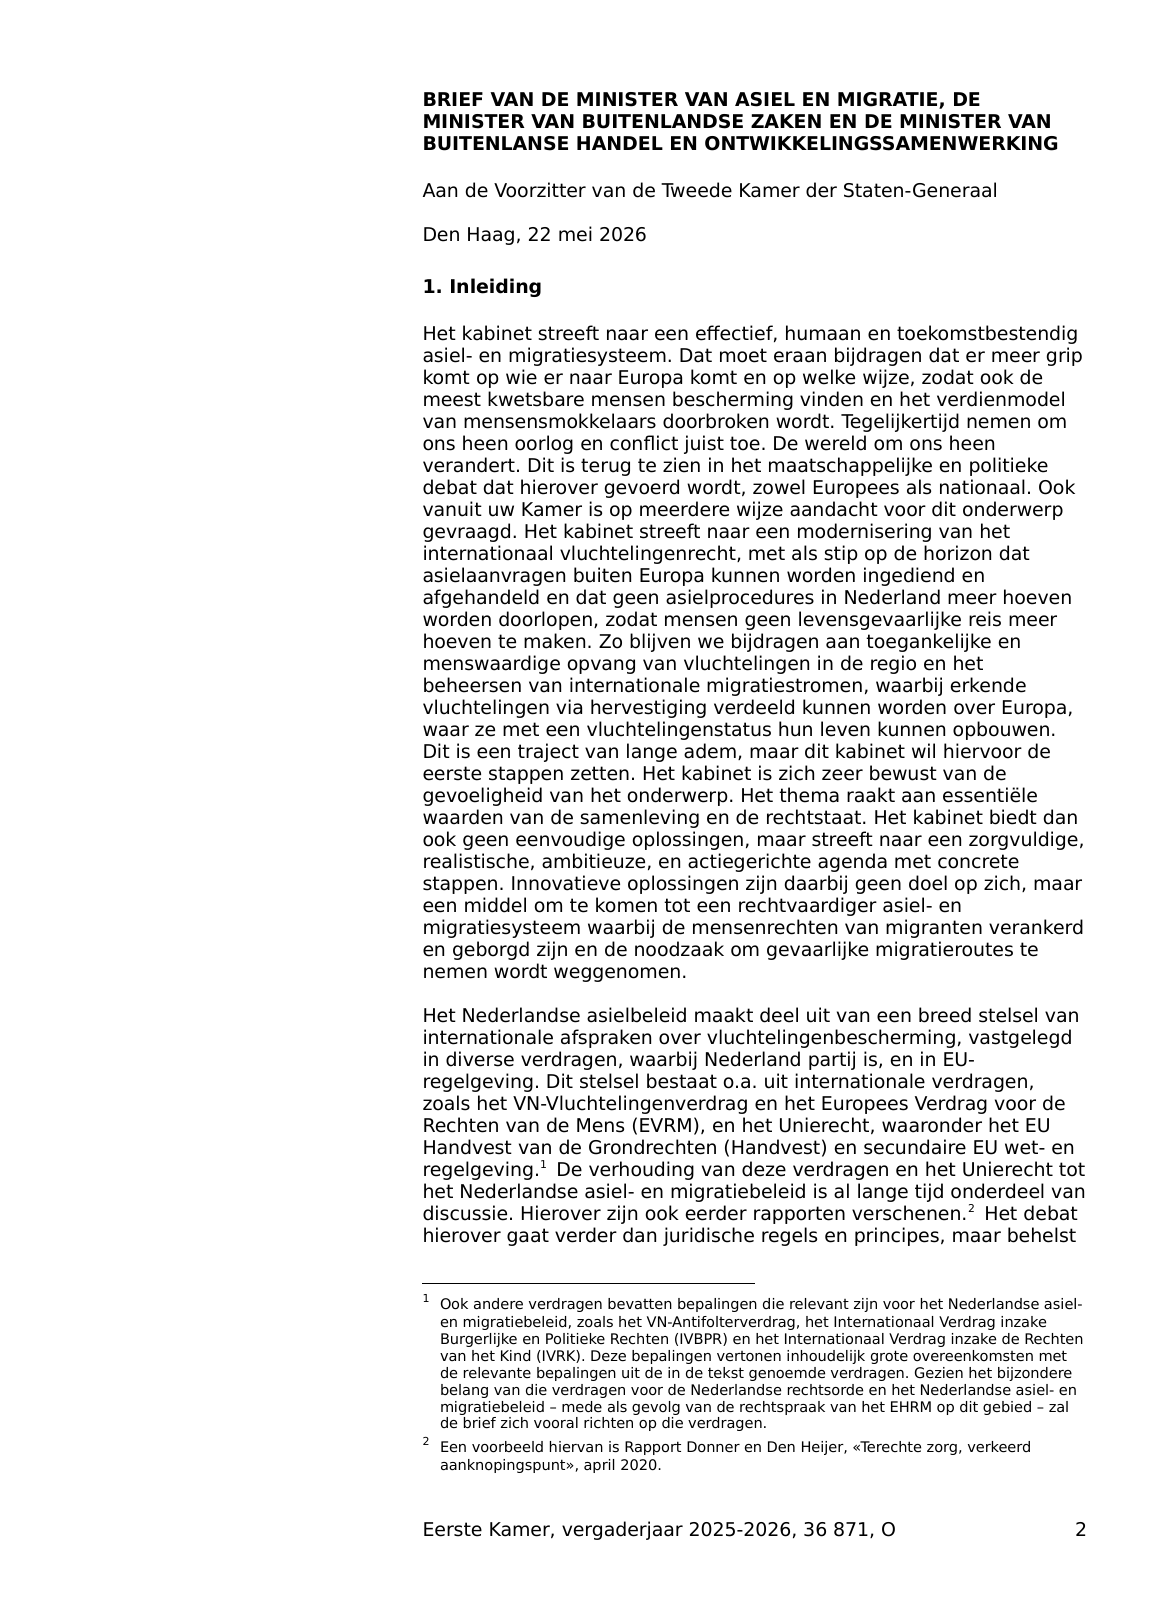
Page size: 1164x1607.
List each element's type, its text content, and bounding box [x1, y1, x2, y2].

text Den Haag, 22 mei 2026 [422, 224, 1087, 246]
text Het kabinet streeft naar een effectief, humaan en toekomstbestendig asiel- en migratiesysteem. Dat moet eraan bijdragen dat er meer grip komt op wie er naar Europa komt en op welke wijze, zodat ook de meest kwetsbare mensen bescherming vinden en het verdienmodel van mensensmokkelaars doorbroken wordt. Tegelijkertijd nemen om ons heen oorlog en conflict juist toe. De wereld om ons heen verandert. Dit is terug te zien in het maatschappelijke en politieke debat dat hierover gevoerd wordt, zowel Europees als nationaal. Ook vanuit uw Kamer is op meerdere wijze aandacht voor dit onderwerp gevraagd. Het kabinet streeft naar een modernisering van het internationaal vluchtelingenrecht, met als stip op de horizon dat asielaanvragen buiten Europa kunnen worden ingediend en afgehandeld en dat geen asielprocedures in Nederland meer hoeven worden doorlopen, zodat mensen geen levensgevaarlijke reis meer hoeven te maken. Zo blijven we bijdragen aan toegankelijke en menswaardige opvang van vluchtelingen in de regio en het beheersen van internationale migratiestromen, waarbij erkende vluchtelingen via hervestiging verdeeld kunnen worden over Europa, waar ze met een vluchtelingenstatus hun leven kunnen opbouwen. Dit is een traject van lange adem, maar dit kabinet wil hiervoor de eerste stappen zetten. Het kabinet is zich zeer bewust van de gevoeligheid van het onderwerp. Het thema raakt aan essentiële waarden van de samenleving en de rechtstaat. Het kabinet biedt dan ook geen eenvoudige oplossingen, maar streeft naar een zorgvuldige, realistische, ambitieuze, en actiegerichte agenda met concrete stappen. Innovatieve oplossingen zijn daarbij geen doel op zich, maar een middel om te komen tot een rechtvaardiger asiel- en migratiesysteem waarbij de mensenrechten van migranten verankerd en geborgd zijn en de noodzaak om gevaarlijke migratieroutes te nemen wordt weggenomen. [422, 323, 1087, 982]
text Het Nederlandse asielbeleid maakt deel uit van een breed stelsel van internationale afspraken over vluchtelingenbescherming, vastgelegd in diverse verdragen, waarbij Nederland partij is, en in EU-regelgeving. Dit stelsel bestaat o.a. uit internationale verdragen, zoals het VN-Vluchtelingenverdrag en het Europees Verdrag voor de Rechten van de Mens (EVRM), en het Unierecht, waaronder het EU Handvest van de Grondrechten (Handvest) en secundaire EU wet- en regelgeving. De verhouding van deze verdragen en het Unierecht tot het Nederlandse asiel- en migratiebeleid is al lange tijd onderdeel van discussie. Hierover zijn ook eerder rapporten verschenen. Het debat hierover gaat verder dan juridische regels en principes, maar behelst [422, 1005, 1087, 1246]
subtitle BRIEF VAN DE MINISTER VAN ASIEL EN MIGRATIE, DE MINISTER VAN BUITENLANDSE ZAKEN EN DE MINISTER VAN BUITENLANSE HANDEL EN ONTWIKKELINGSSAMENWERKING [422, 89, 1087, 155]
text Aan de Voorzitter van de Tweede Kamer der Staten-Generaal [422, 180, 1087, 202]
subtitle 1. Inleiding [422, 276, 1087, 298]
text Een voorbeeld hiervan is Rapport Donner en Den Heijer, «Terechte zorg, verkeerd aanknopingspunt», april 2020. [422, 1435, 1087, 1474]
text Ook andere verdragen bevatten bepalingen die relevant zijn voor het Nederlandse asiel- en migratiebeleid, zoals het VN-Antifolterverdrag, het Internationaal Verdrag inzake Burgerlijke en Politieke Rechten (IVBPR) en het Internationaal Verdrag inzake de Rechten van het Kind (IVRK). Deze bepalingen vertonen inhoudelijk grote overeenkomsten met de relevante bepalingen uit de in de tekst genoemde verdragen. Gezien het bijzondere belang van die verdragen voor de Nederlandse rechtsorde en het Nederlandse asiel- en migratiebeleid – mede als gevolg van de rechtspraak van het EHRM op dit gebied – zal de brief zich vooral richten op die verdragen. [422, 1292, 1087, 1432]
